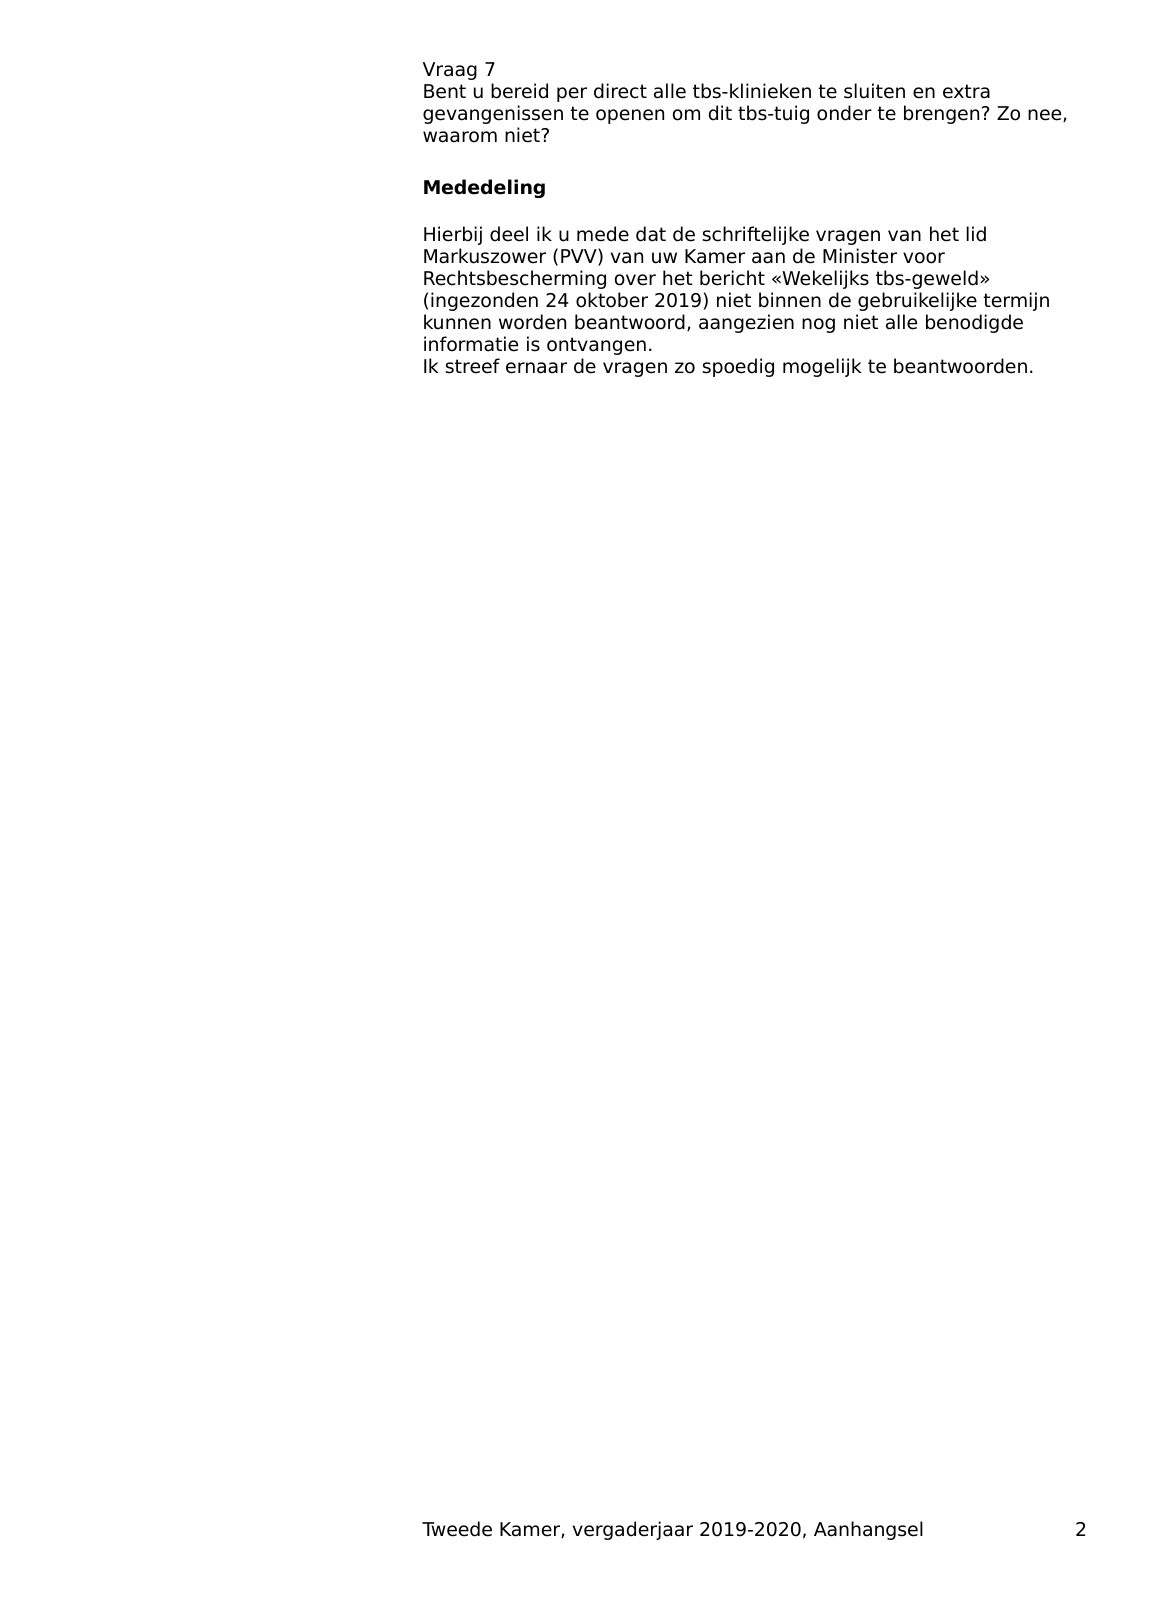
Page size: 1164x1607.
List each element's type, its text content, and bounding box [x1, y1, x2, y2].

text Ik streef ernaar de vragen zo spoedig mogelijk te beantwoorden. [422, 356, 1087, 378]
text Bent u bereid per direct alle tbs-klinieken te sluiten en extra gevangenissen te openen om dit tbs-tuig onder te brengen? Zo nee, waarom niet? [422, 81, 1087, 147]
subtitle Mededeling [422, 177, 1087, 199]
text Hierbij deel ik u mede dat de schriftelijke vragen van het lid Markuszower (PVV) van uw Kamer aan de Minister voor Rechtsbescherming over het bericht «Wekelijks tbs-geweld» (ingezonden 24 oktober 2019) niet binnen de gebruikelijke termijn kunnen worden beantwoord, aangezien nog niet alle benodigde informatie is ontvangen. [422, 224, 1087, 356]
text Vraag 7 [422, 59, 1087, 81]
